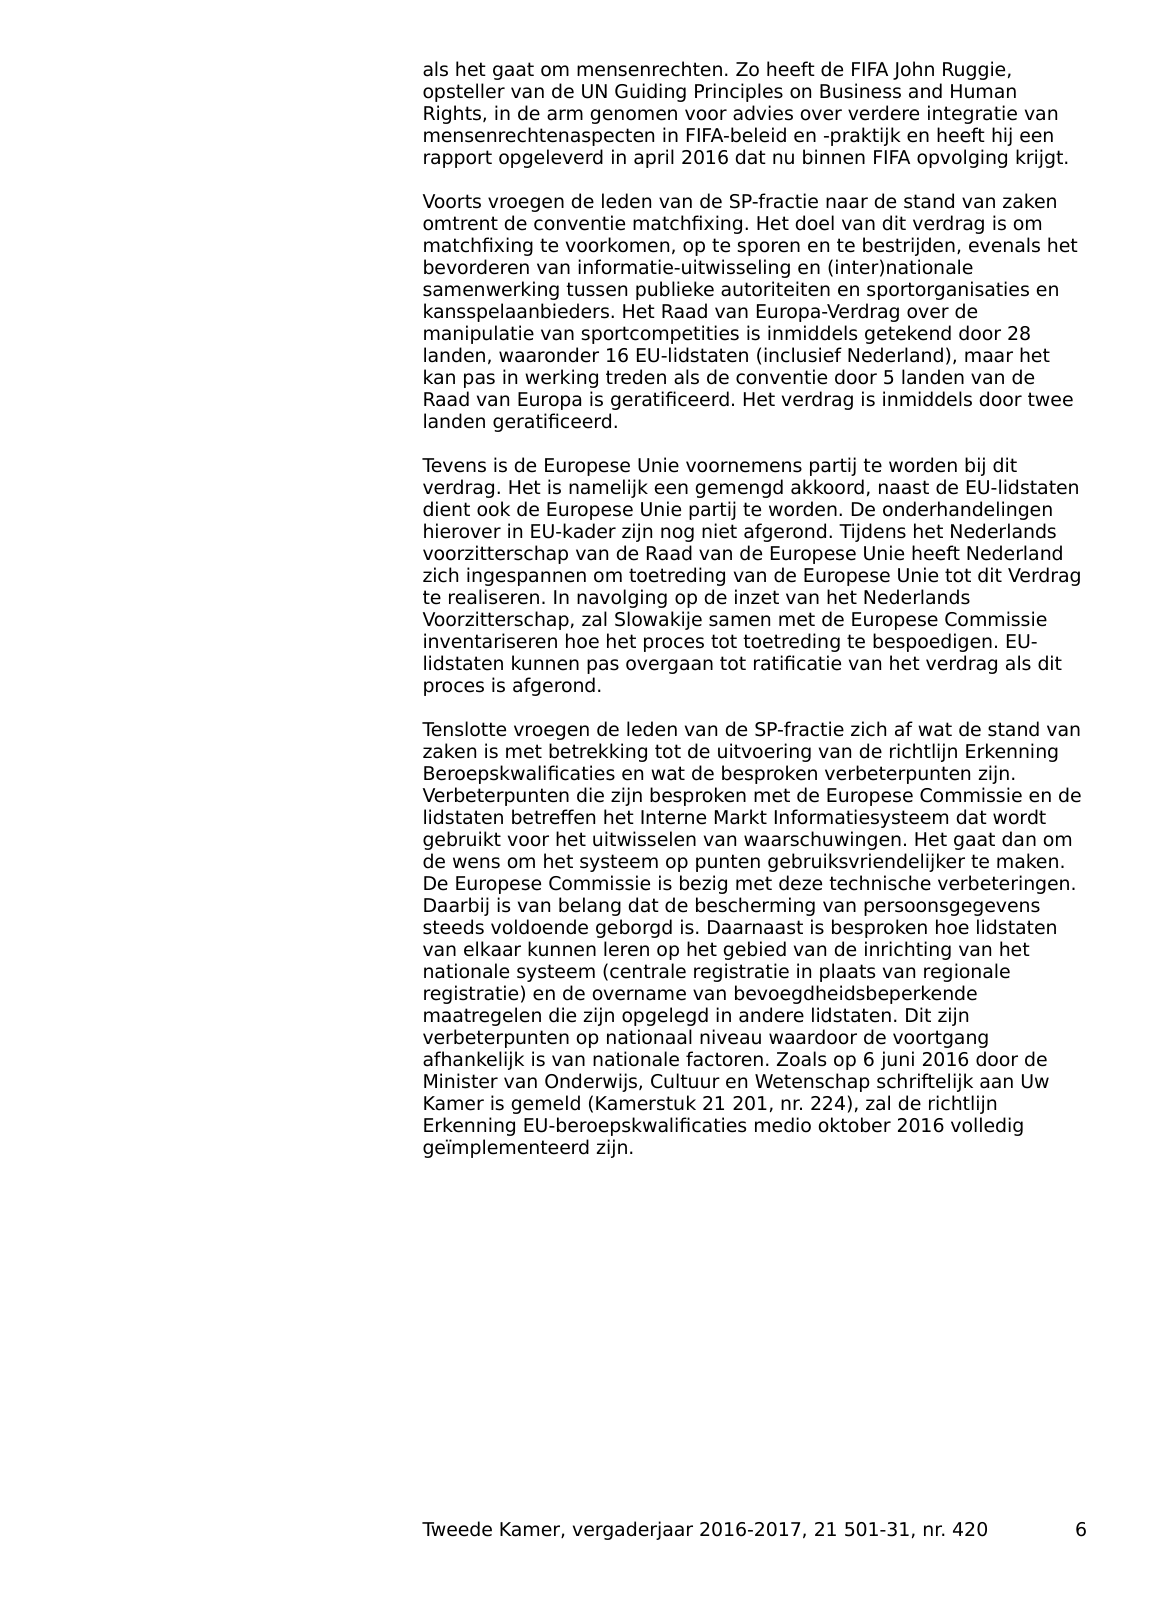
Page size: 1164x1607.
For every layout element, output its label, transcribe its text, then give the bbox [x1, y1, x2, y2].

text als het gaat om mensenrechten. Zo heeft de FIFA John Ruggie, opsteller van de UN Guiding Principles on Business and Human Rights, in de arm genomen voor advies over verdere integratie van mensenrechtenaspecten in FIFA-beleid en -praktijk en heeft hij een rapport opgeleverd in april 2016 dat nu binnen FIFA opvolging krijgt. [422, 59, 1087, 169]
text Tevens is de Europese Unie voornemens partij te worden bij dit verdrag. Het is namelijk een gemengd akkoord, naast de EU-lidstaten dient ook de Europese Unie partij te worden. De onderhandelingen hierover in EU-kader zijn nog niet afgerond. Tijdens het Nederlands voorzitterschap van de Raad van de Europese Unie heeft Nederland zich ingespannen om toetreding van de Europese Unie tot dit Verdrag te realiseren. In navolging op de inzet van het Nederlands Voorzitterschap, zal Slowakije samen met de Europese Commissie inventariseren hoe het proces tot toetreding te bespoedigen. EU-lidstaten kunnen pas overgaan tot ratificatie van het verdrag als dit proces is afgerond. [422, 455, 1087, 697]
text Voorts vroegen de leden van de SP-fractie naar de stand van zaken omtrent de conventie matchfixing. Het doel van dit verdrag is om matchfixing te voorkomen, op te sporen en te bestrijden, evenals het bevorderen van informatie-uitwisseling en (inter)nationale samenwerking tussen publieke autoriteiten en sportorganisaties en kansspelaanbieders. Het Raad van Europa-Verdrag over de manipulatie van sportcompetities is inmiddels getekend door 28 landen, waaronder 16 EU-lidstaten (inclusief Nederland), maar het kan pas in werking treden als de conventie door 5 landen van de Raad van Europa is geratificeerd. Het verdrag is inmiddels door twee landen geratificeerd. [422, 191, 1087, 433]
text Tenslotte vroegen de leden van de SP-fractie zich af wat de stand van zaken is met betrekking tot de uitvoering van de richtlijn Erkenning Beroepskwalificaties en wat de besproken verbeterpunten zijn. [422, 719, 1087, 785]
text Verbeterpunten die zijn besproken met de Europese Commissie en de lidstaten betreffen het Interne Markt Informatiesysteem dat wordt gebruikt voor het uitwisselen van waarschuwingen. Het gaat dan om de wens om het systeem op punten gebruiksvriendelijker te maken. De Europese Commissie is bezig met deze technische verbeteringen. Daarbij is van belang dat de bescherming van persoonsgegevens steeds voldoende geborgd is. Daarnaast is besproken hoe lidstaten van elkaar kunnen leren op het gebied van de inrichting van het nationale systeem (centrale registratie in plaats van regionale registratie) en de overname van bevoegdheidsbeperkende maatregelen die zijn opgelegd in andere lidstaten. Dit zijn verbeterpunten op nationaal niveau waardoor de voortgang afhankelijk is van nationale factoren. Zoals op 6 juni 2016 door de Minister van Onderwijs, Cultuur en Wetenschap schriftelijk aan Uw Kamer is gemeld (Kamerstuk 21 201, nr. 224), zal de richtlijn Erkenning EU-beroepskwalificaties medio oktober 2016 volledig geïmplementeerd zijn. [422, 785, 1087, 1159]
